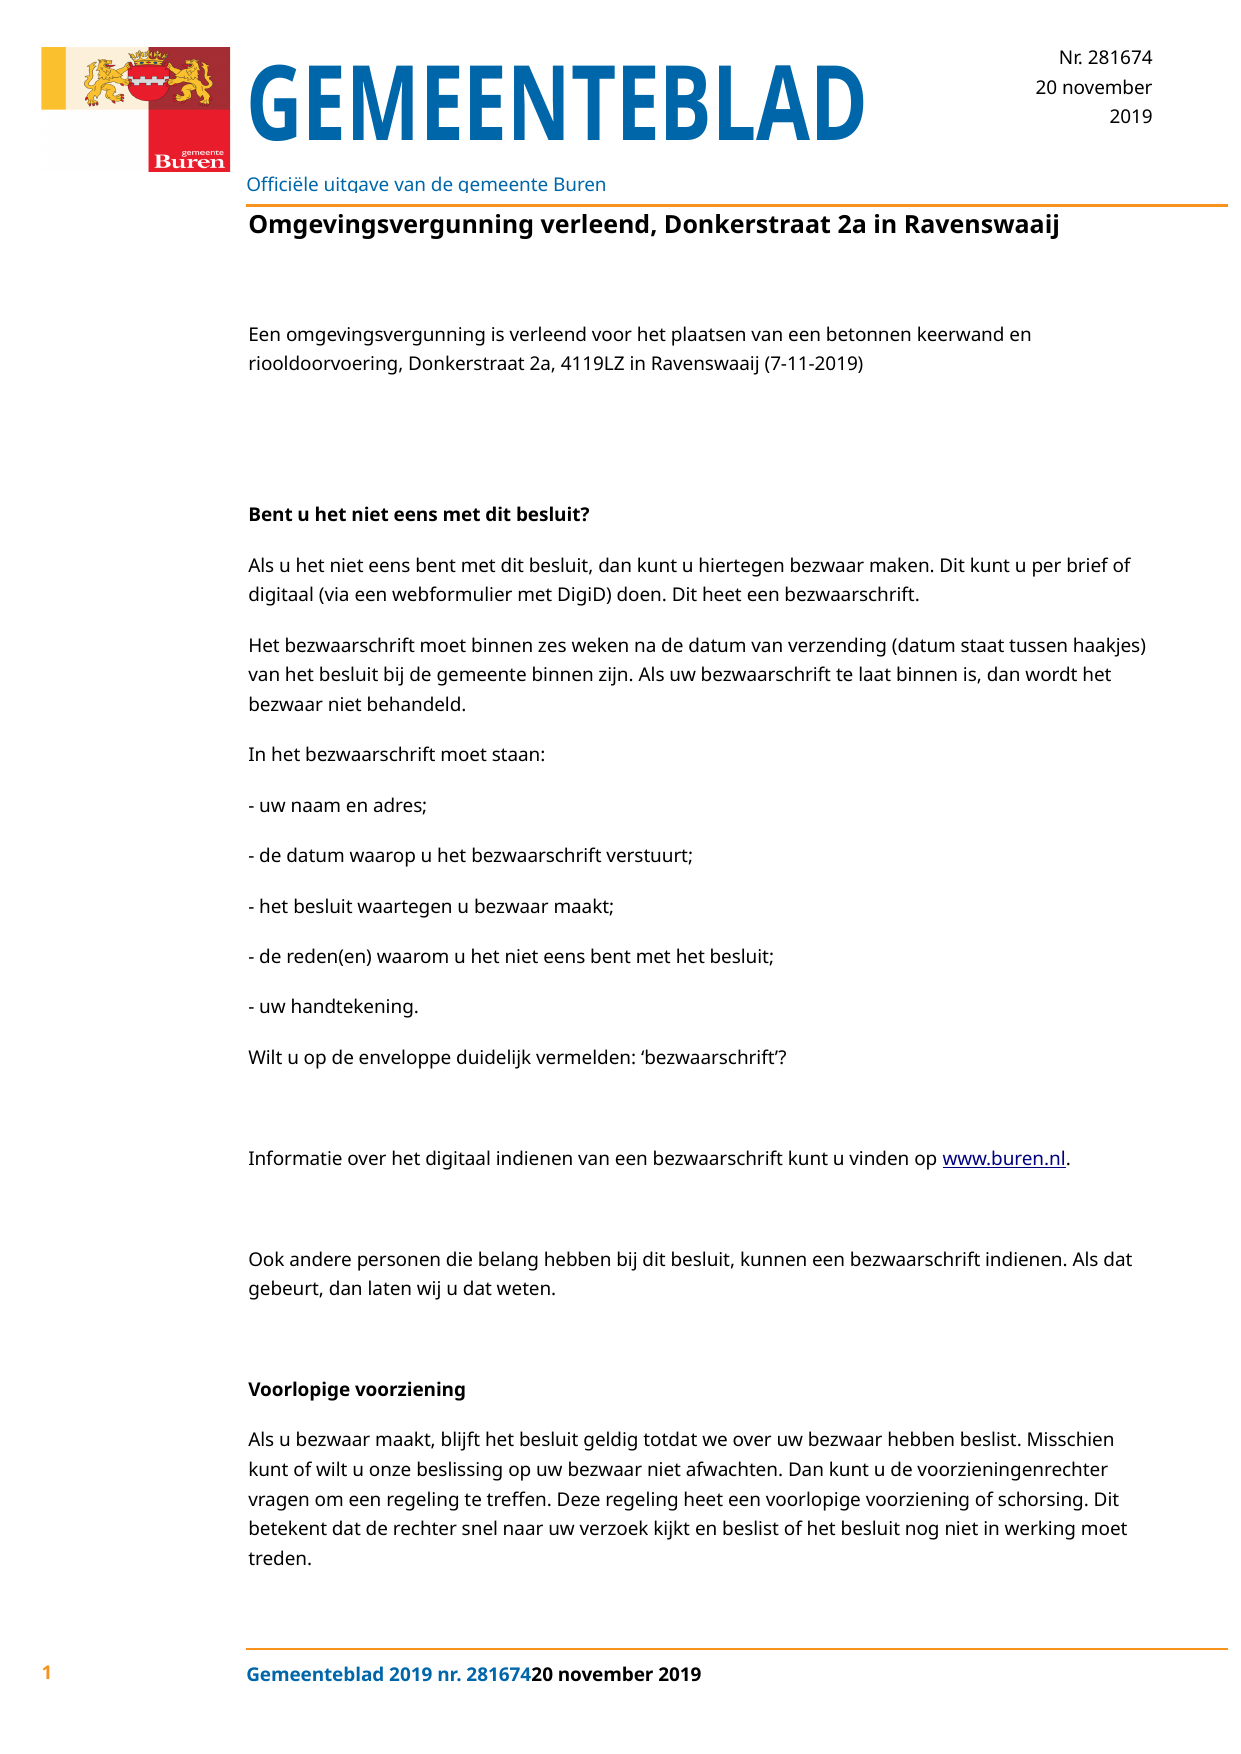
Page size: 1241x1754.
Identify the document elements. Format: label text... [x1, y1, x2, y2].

text Informatie over het digitaal indienen van een bezwaarschrift kunt u vinden op www.buren.nl. [248, 1145, 1152, 1171]
text - uw handtekening. [248, 994, 1152, 1019]
text Wilt u op de enveloppe duidelijk vermelden: ‘bezwaarschrift’? [248, 1044, 1152, 1070]
text - uw naam en adres; [248, 792, 1152, 818]
text - de reden(en) waarom u het niet eens bent met het besluit; [248, 943, 1152, 969]
text In het bezwaarschrift moet staan: [248, 742, 1152, 767]
text Bent u het niet eens met dit besluit? [248, 502, 1152, 527]
text Voorlopige voorziening [248, 1376, 1152, 1402]
text Het bezwaarschrift moet binnen zes weken na de datum van verzending (datum staat tussen haakjes) van het besluit bij de gemeente binnen zijn. Als uw bezwaarschrift te laat binnen is, dan wordt het bezwaar niet behandeld. [248, 632, 1152, 717]
picture [41, 47, 231, 172]
text Een omgevingsvergunning is verleend voor het plaatsen van een betonnen keerwand en riooldoorvoering, Donkerstraat 2a, 4119LZ in Ravenswaaij (7-11-2019) [248, 321, 1152, 376]
text Als u bezwaar maakt, blijft het besluit geldig totdat we over uw bezwaar hebben beslist. Misschien kunt of wilt u onze beslissing op uw bezwaar niet afwachten. Dan kunt u de voorzieningenrechter vragen om een regeling te treffen. Deze regeling heet een voorlopige voorziening of schorsing. Dit betekent dat de rechter snel naar uw verzoek kijkt en beslist of het besluit nog niet in werking moet treden. [248, 1427, 1152, 1571]
text Als u het niet eens bent met dit besluit, dan kunt u hiertegen bezwaar maken. Dit kunt u per brief of digitaal (via een webformulier met DigiD) doen. Dit heet een bezwaarschrift. [248, 552, 1152, 607]
text Omgevingsvergunning verleend, Donkerstraat 2a in Ravenswaaij [248, 207, 1152, 241]
text - de datum waarop u het bezwaarschrift verstuurt; [248, 842, 1152, 868]
text - het besluit waartegen u bezwaar maakt; [248, 893, 1152, 918]
text Ook andere personen die belang hebben bij dit besluit, kunnen een bezwaarschrift indienen. Als dat gebeurt, dan laten wij u dat weten. [248, 1246, 1152, 1301]
